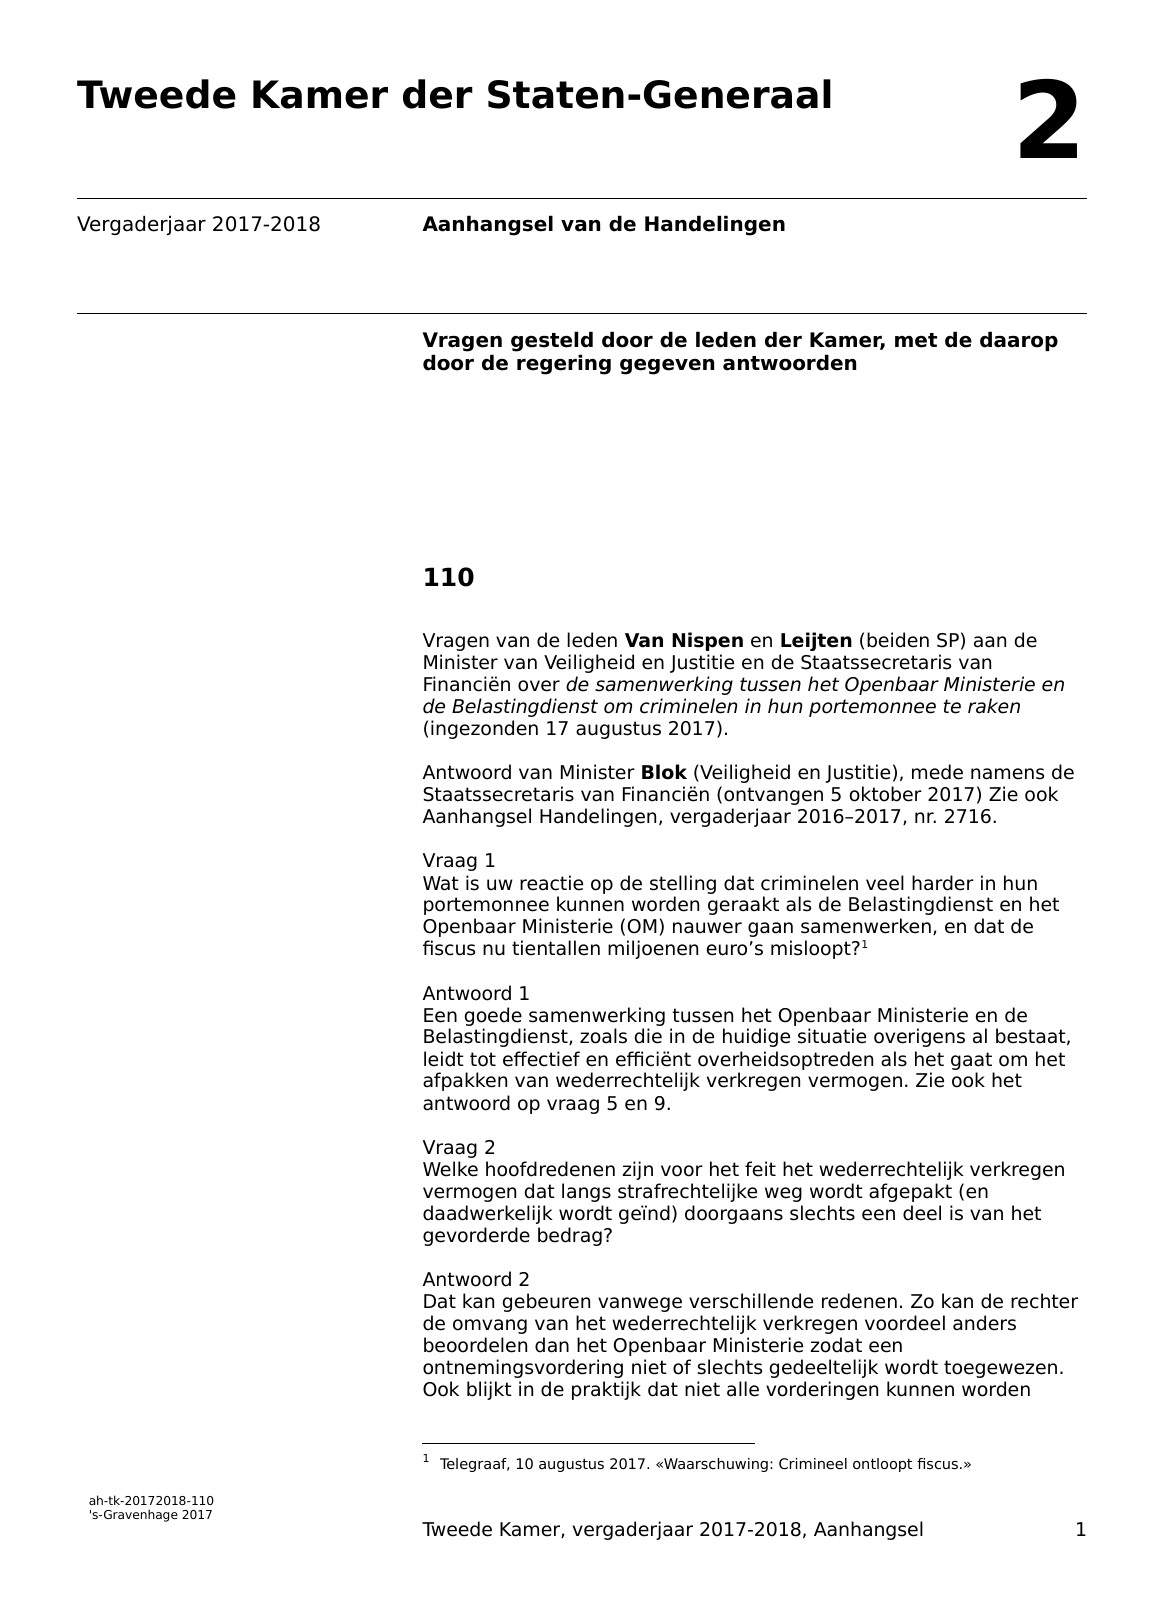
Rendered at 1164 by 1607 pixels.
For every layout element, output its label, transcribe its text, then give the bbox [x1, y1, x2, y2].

table_cell Vergaderjaar 2017-2018 [77, 199, 422, 313]
text Antwoord 1 [422, 982, 1087, 1004]
text Vragen van de leden Van Nispen en Leijten (beiden SP) aan de Minister van Veiligheid en Justitie en de Staatssecretaris van Financiën over de samenwerking tussen het Openbaar Ministerie en de Belastingdienst om criminelen in hun portemonnee te raken (ingezonden 17 augustus 2017). [422, 630, 1087, 740]
table_header Tweede Kamer der Staten-Generaal [77, 59, 886, 198]
text Antwoord van Minister Blok (Veiligheid en Justitie), mede namens de Staatssecretaris van Financiën (ontvangen 5 oktober 2017) Zie ook Aanhangsel Handelingen, vergaderjaar 2016–2017, nr. 2716. [422, 762, 1087, 828]
text Dat kan gebeuren vanwege verschillende redenen. Zo kan de rechter de omvang van het wederrechtelijk verkregen voordeel anders beoordelen dan het Openbaar Ministerie zodat een ontnemingsvordering niet of slechts gedeeltelijk wordt toegewezen. Ook blijkt in de praktijk dat niet alle vorderingen kunnen worden [422, 1291, 1087, 1401]
text Antwoord 2 [422, 1269, 1087, 1291]
text 110 [422, 563, 1087, 592]
text Welke hoofdredenen zijn voor het feit het wederrechtelijk verkregen vermogen dat langs strafrechtelijke weg wordt afgepakt (en daadwerkelijk wordt geïnd) doorgaans slechts een deel is van het gevorderde bedrag? [422, 1158, 1087, 1246]
table_cell Vragen gesteld door de leden der Kamer, met de daarop door de regering gegeven antwoorden [422, 314, 1087, 375]
text Telegraaf, 10 augustus 2017. «Waarschuwing: Crimineel ontloopt fiscus.» [422, 1452, 1087, 1474]
text ah-tk-20172018-110 [88, 1494, 323, 1508]
table_header 2 [886, 59, 1087, 198]
text Wat is uw reactie op de stelling dat criminelen veel harder in hun portemonnee kunnen worden geraakt als de Belastingdienst en het Openbaar Ministerie (OM) nauwer gaan samenwerken, en dat de fiscus nu tientallen miljoenen euro’s misloopt? [422, 872, 1087, 960]
table_cell Aanhangsel van de Handelingen [422, 199, 1087, 313]
text 's-Gravenhage 2017 [88, 1508, 323, 1522]
text Vraag 2 [422, 1137, 1087, 1158]
text Vraag 1 [422, 850, 1087, 872]
text Een goede samenwerking tussen het Openbaar Ministerie en de Belastingdienst, zoals die in de huidige situatie overigens al bestaat, leidt tot effectief en efficiënt overheidsoptreden als het gaat om het afpakken van wederrechtelijk verkregen vermogen. Zie ook het antwoord op vraag 5 en 9. [422, 1004, 1087, 1114]
table_cell [77, 314, 422, 375]
